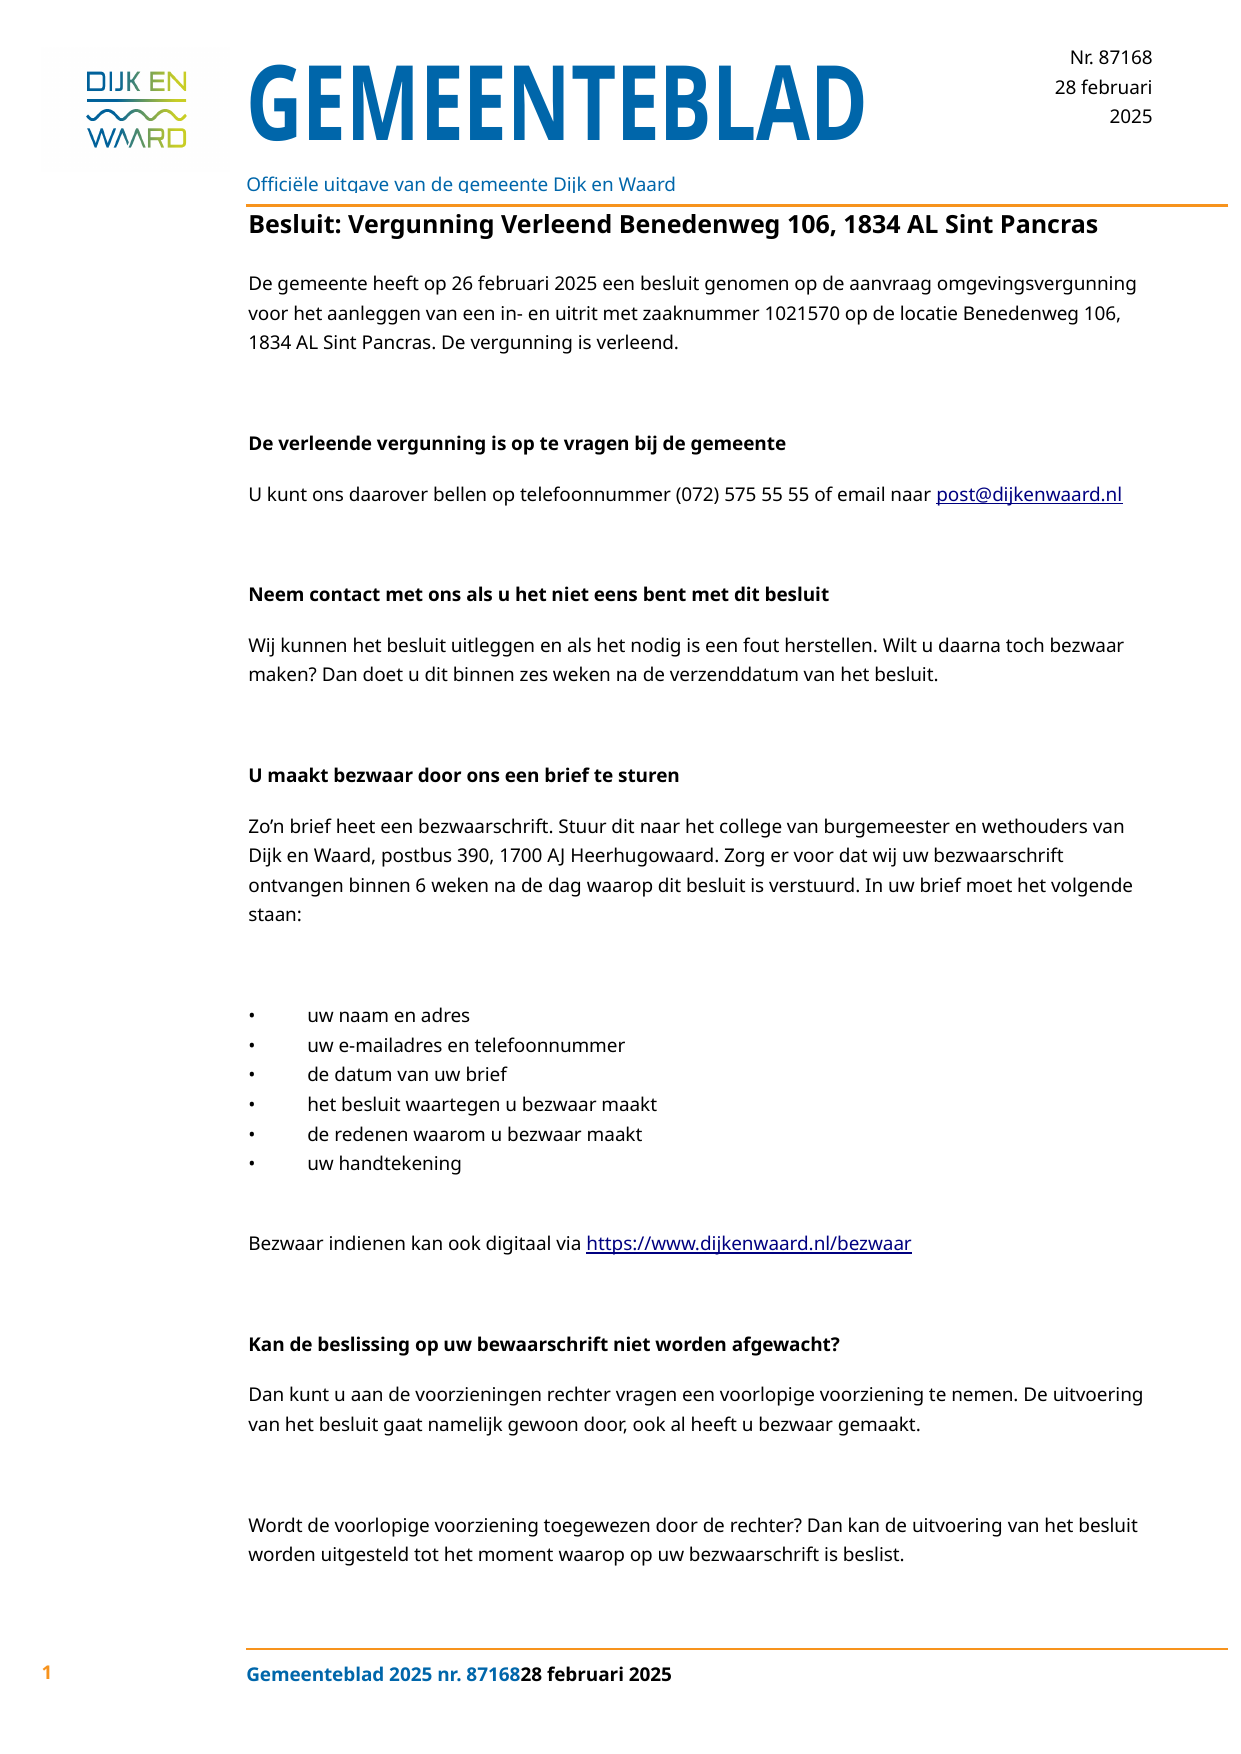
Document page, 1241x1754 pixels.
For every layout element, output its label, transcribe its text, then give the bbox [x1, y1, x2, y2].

picture [41, 47, 231, 172]
text Besluit: Vergunning Verleend Benedenweg 106, 1834 AL Sint Pancras [248, 207, 1152, 241]
list uw naam en adres [248, 1002, 1152, 1028]
text Kan de beslissing op uw bewaarschrift niet worden afgewacht? [248, 1331, 1152, 1357]
text Wordt de voorlopige voorziening toegewezen door de rechter? Dan kan de uitvoering van het besluit worden uitgesteld tot het moment waarop op uw bezwaarschrift is beslist. [248, 1512, 1152, 1567]
text Neem contact met ons als u het niet eens bent met dit besluit [248, 582, 1152, 607]
text Wij kunnen het besluit uitleggen en als het nodig is een fout herstellen. Wilt u daarna toch bezwaar maken? Dan doet u dit binnen zes weken na de verzenddatum van het besluit. [248, 632, 1152, 687]
list uw handtekening [248, 1150, 1152, 1176]
text De gemeente heeft op 26 februari 2025 een besluit genomen op de aanvraag omgevingsvergunning voor het aanleggen van een in- en uitrit met zaaknummer 1021570 op de locatie Benedenweg 106, 1834 AL Sint Pancras. De vergunning is verleend. [248, 270, 1152, 355]
text U kunt ons daarover bellen op telefoonnummer (072) 575 55 55 of email naar post@dijkenwaard.nl [248, 481, 1152, 506]
text Dan kunt u aan de voorzieningen rechter vragen een voorlopige voorziening te nemen. De uitvoering van het besluit gaat namelijk gewoon door, ook al heeft u bezwaar gemaakt. [248, 1382, 1152, 1437]
text Zo’n brief heet een bezwaarschrift. Stuur dit naar het college van burgemeester en wethouders van Dijk en Waard, postbus 390, 1700 AJ Heerhugowaard. Zorg er voor dat wij uw bezwaarschrift ontvangen binnen 6 weken na de dag waarop dit besluit is verstuurd. In uw brief moet het volgende staan: [248, 813, 1152, 927]
text De verleende vergunning is op te vragen bij de gemeente [248, 430, 1152, 456]
text U maakt bezwaar door ons een brief te sturen [248, 762, 1152, 788]
list de redenen waarom u bezwaar maakt [248, 1121, 1152, 1146]
list het besluit waartegen u bezwaar maakt [248, 1091, 1152, 1117]
text Bezwaar indienen kan ook digitaal via https://www.dijkenwaard.nl/bezwaar [248, 1230, 1152, 1256]
list uw e-mailadres en telefoonnummer [248, 1032, 1152, 1058]
list de datum van uw brief [248, 1062, 1152, 1087]
